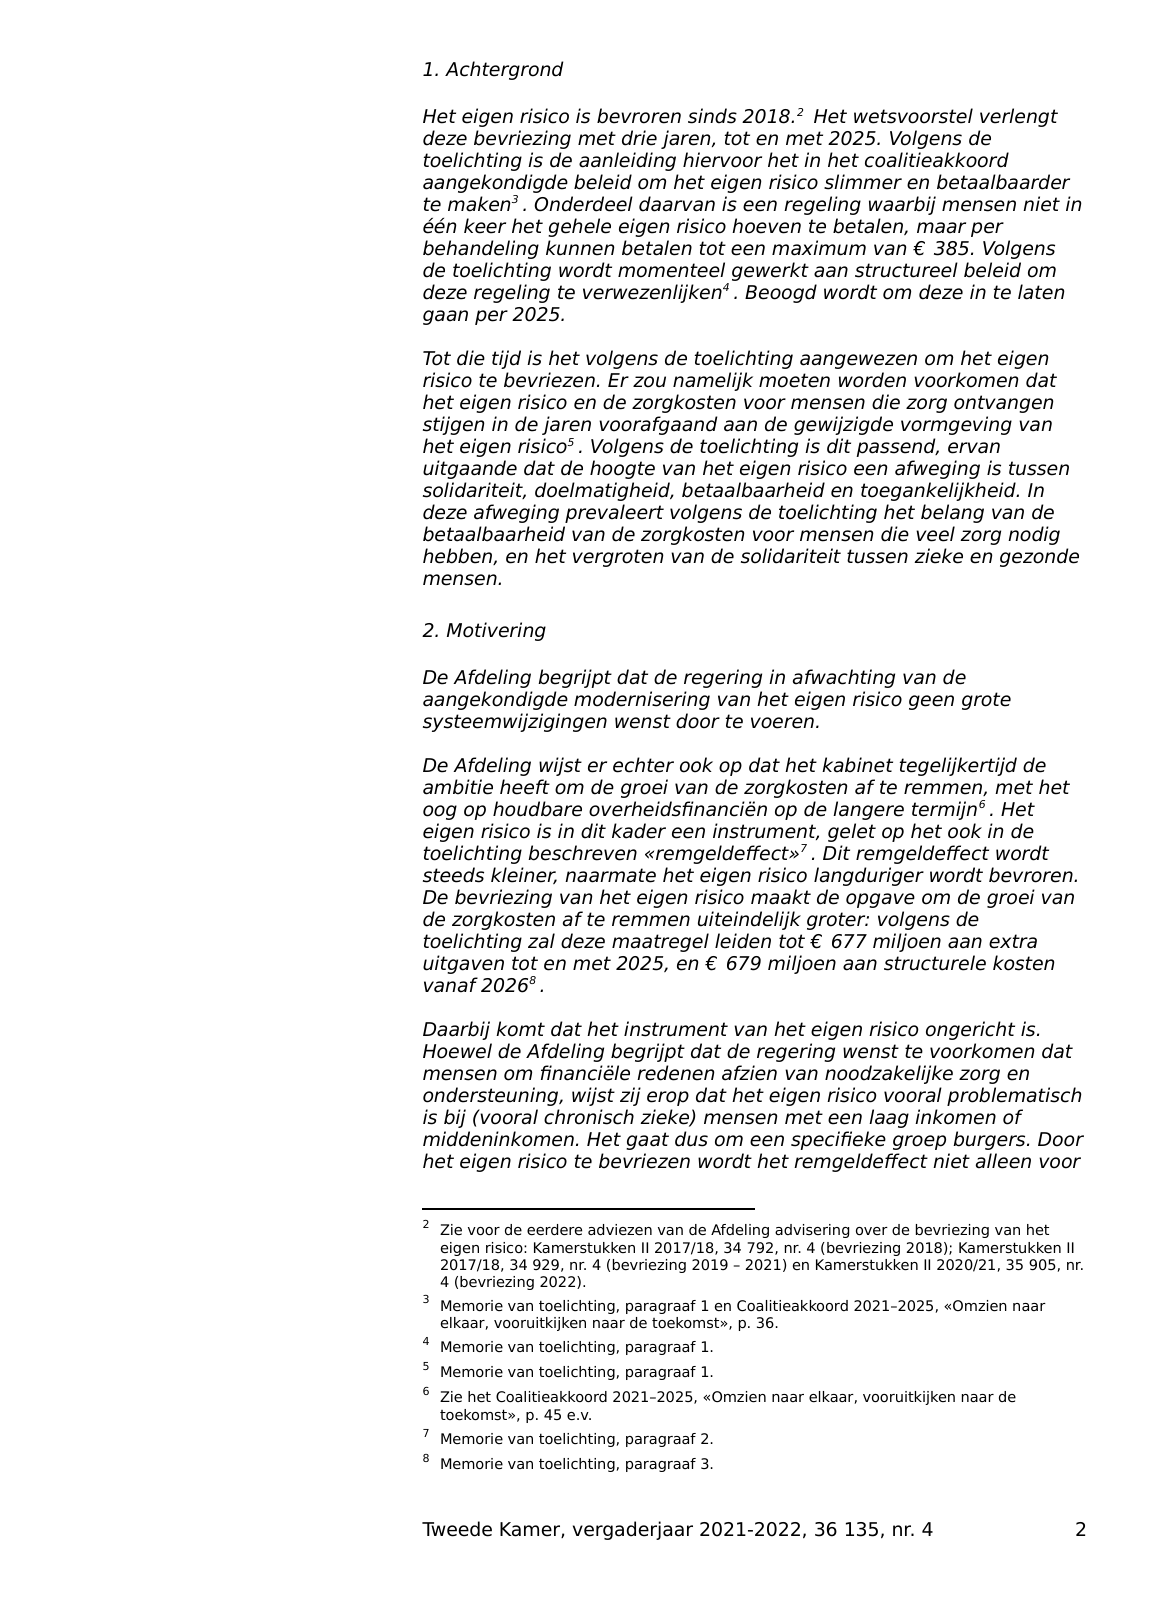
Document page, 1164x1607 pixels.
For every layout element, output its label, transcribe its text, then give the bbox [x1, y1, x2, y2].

text Memorie van toelichting, paragraaf 1 en Coalitieakkoord 2021–2025, «Omzien naar elkaar, vooruitkijken naar de toekomst», p. 36. [422, 1293, 1087, 1332]
text Zie voor de eerdere adviezen van de Afdeling advisering over de bevriezing van het eigen risico: Kamerstukken II 2017/18, 34 792, nr. 4 (bevriezing 2018); Kamerstukken II 2017/18, 34 929, nr. 4 (bevriezing 2019 – 2021) en Kamerstukken II 2020/21, 35 905, nr. 4 (bevriezing 2022). [422, 1218, 1087, 1291]
text Memorie van toelichting, paragraaf 2. [422, 1427, 1087, 1449]
subtitle 1. Achtergrond [422, 59, 1087, 81]
text Tot die tijd is het volgens de toelichting aangewezen om het eigen risico te bevriezen. Er zou namelijk moeten worden voorkomen dat het eigen risico en de zorgkosten voor mensen die zorg ontvangen stijgen in de jaren voorafgaand aan de gewijzigde vormgeving van het eigen risico. Volgens de toelichting is dit passend, ervan uitgaande dat de hoogte van het eigen risico een afweging is tussen solidariteit, doelmatigheid, betaalbaarheid en toegankelijkheid. In deze afweging prevaleert volgens de toelichting het belang van de betaalbaarheid van de zorgkosten voor mensen die veel zorg nodig hebben, en het vergroten van de solidariteit tussen zieke en gezonde mensen. [422, 348, 1087, 590]
subtitle 2. Motivering [422, 620, 1087, 642]
text Daarbij komt dat het instrument van het eigen risico ongericht is. Hoewel de Afdeling begrijpt dat de regering wenst te voorkomen dat mensen om financiële redenen afzien van noodzakelijke zorg en ondersteuning, wijst zij erop dat het eigen risico vooral problematisch is bij (vooral chronisch zieke) mensen met een laag inkomen of middeninkomen. Het gaat dus om een specifieke groep burgers. Door het eigen risico te bevriezen wordt het remgeldeffect niet alleen voor [422, 1019, 1087, 1173]
text Zie het Coalitieakkoord 2021–2025, «Omzien naar elkaar, vooruitkijken naar de toekomst», p. 45 e.v. [422, 1385, 1087, 1424]
text Memorie van toelichting, paragraaf 1. [422, 1335, 1087, 1357]
text Memorie van toelichting, paragraaf 3. [422, 1452, 1087, 1474]
text De Afdeling begrijpt dat de regering in afwachting van de aangekondigde modernisering van het eigen risico geen grote systeemwijzigingen wenst door te voeren. [422, 667, 1087, 733]
text De Afdeling wijst er echter ook op dat het kabinet tegelijkertijd de ambitie heeft om de groei van de zorgkosten af te remmen, met het oog op houdbare overheidsfinanciën op de langere termijn. Het eigen risico is in dit kader een instrument, gelet op het ook in de toelichting beschreven «remgeldeffect». Dit remgeldeffect wordt steeds kleiner, naarmate het eigen risico langduriger wordt bevroren. De bevriezing van het eigen risico maakt de opgave om de groei van de zorgkosten af te remmen uiteindelijk groter: volgens de toelichting zal deze maatregel leiden tot € 677 miljoen aan extra uitgaven tot en met 2025, en € 679 miljoen aan structurele kosten vanaf 2026. [422, 755, 1087, 997]
text Het eigen risico is bevroren sinds 2018. Het wetsvoorstel verlengt deze bevriezing met drie jaren, tot en met 2025. Volgens de toelichting is de aanleiding hiervoor het in het coalitieakkoord aangekondigde beleid om het eigen risico slimmer en betaalbaarder te maken. Onderdeel daarvan is een regeling waarbij mensen niet in één keer het gehele eigen risico hoeven te betalen, maar per behandeling kunnen betalen tot een maximum van € 385. Volgens de toelichting wordt momenteel gewerkt aan structureel beleid om deze regeling te verwezenlijken. Beoogd wordt om deze in te laten gaan per 2025. [422, 106, 1087, 326]
text Memorie van toelichting, paragraaf 1. [422, 1360, 1087, 1382]
